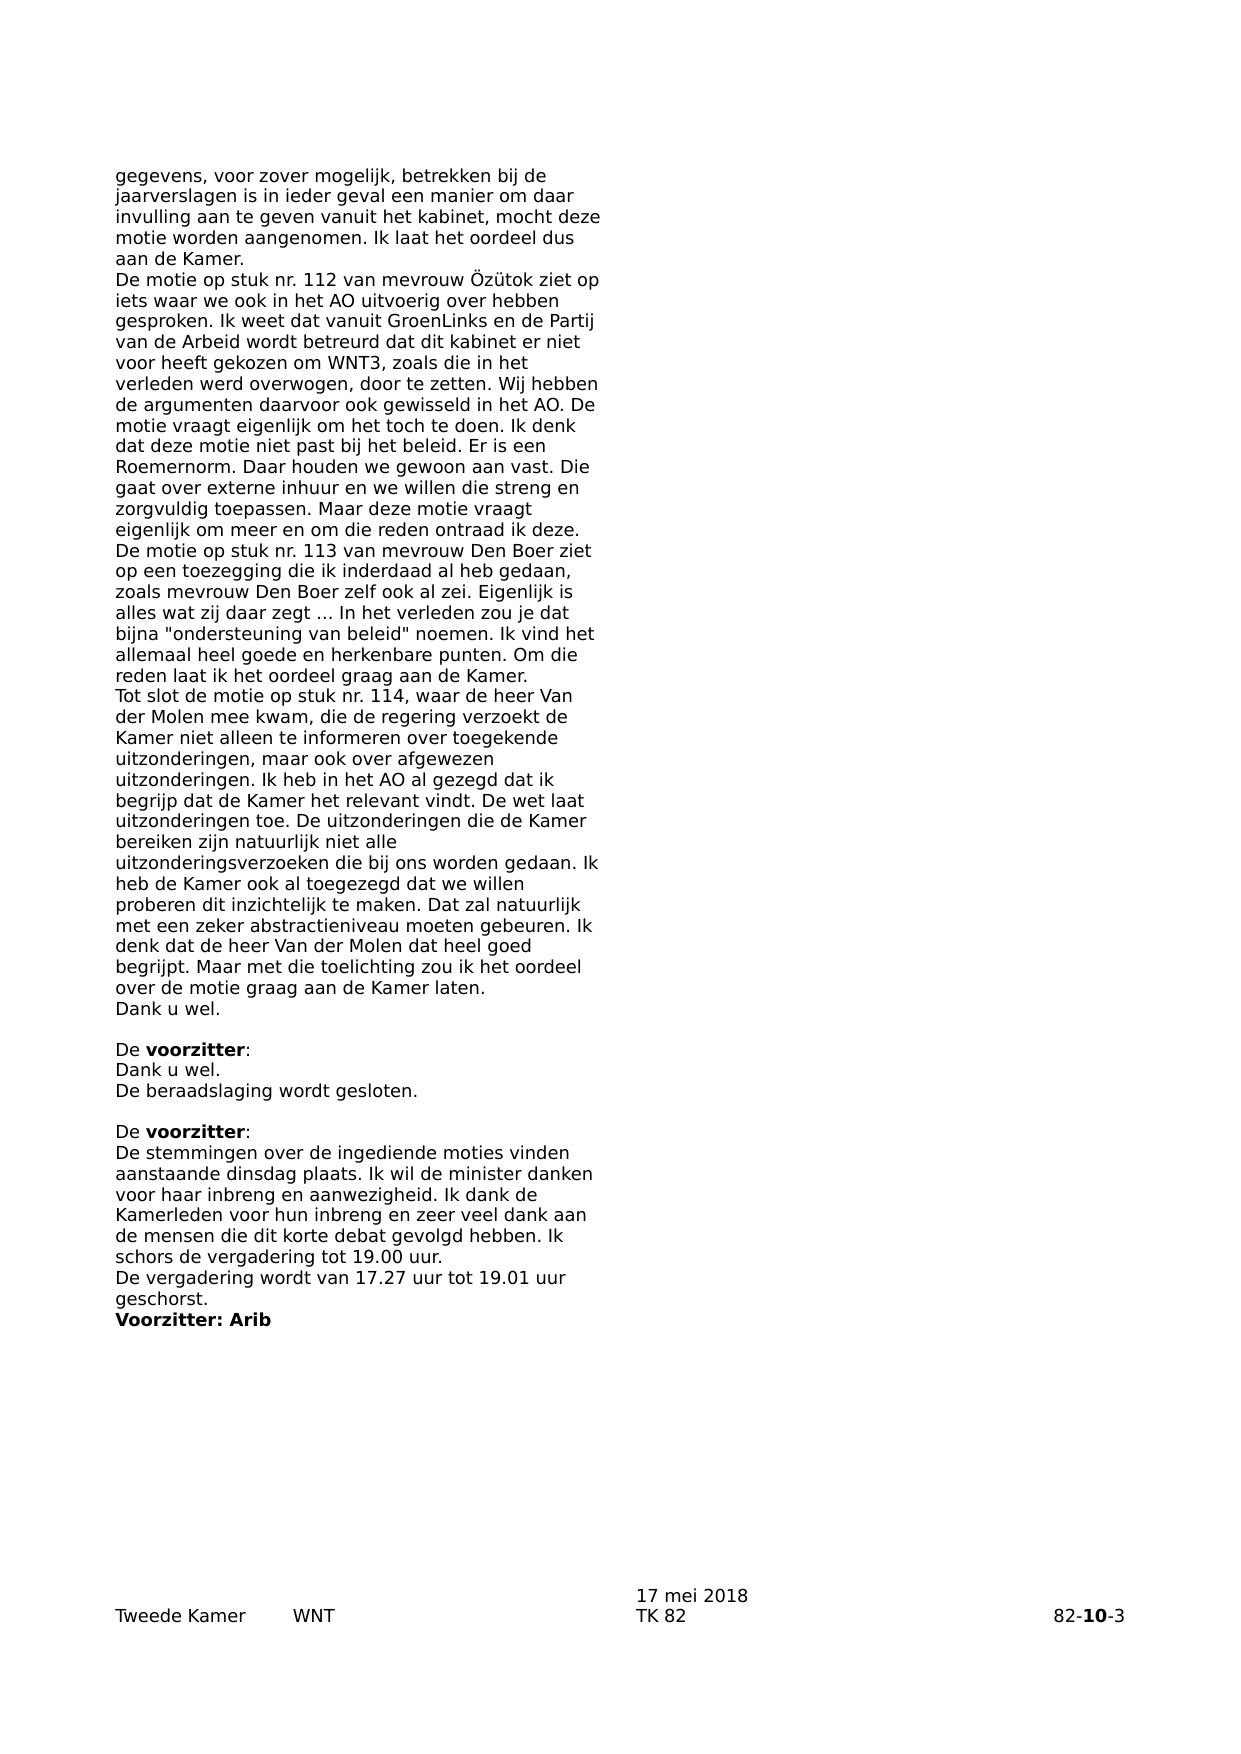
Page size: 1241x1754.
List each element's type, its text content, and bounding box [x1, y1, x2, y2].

text gegevens, voor zover mogelijk, betrekken bij de jaarverslagen is in ieder geval een manier om daar invulling aan te geven vanuit het kabinet, mocht deze motie worden aangenomen. Ik laat het oordeel dus aan de Kamer. [115, 165, 605, 269]
text De beraadslaging wordt gesloten. [115, 1081, 605, 1102]
text De motie op stuk nr. 112 van mevrouw Özütok ziet op iets waar we ook in het AO uitvoerig over hebben gesproken. Ik weet dat vanuit GroenLinks en de Partij van de Arbeid wordt betreurd dat dit kabinet er niet voor heeft gekozen om WNT3, zoals die in het verleden werd overwogen, door te zetten. Wij hebben de argumenten daarvoor ook gewisseld in het AO. De motie vraagt eigenlijk om het toch te doen. Ik denk dat deze motie niet past bij het beleid. Er is een Roemernorm. Daar houden we gewoon aan vast. Die gaat over externe inhuur en we willen die streng en zorgvuldig toepassen. Maar deze motie vraagt eigenlijk om meer en om die reden ontraad ik deze. [115, 269, 605, 540]
text De stemmingen over de ingediende moties vinden aanstaande dinsdag plaats. Ik wil de minister danken voor haar inbreng en aanwezigheid. Ik dank de Kamerleden voor hun inbreng en zeer veel dank aan de mensen die dit korte debat gevolgd hebben. Ik schors de vergadering tot 19.00 uur. [115, 1143, 605, 1268]
text Dank u wel. [115, 999, 605, 1019]
text Voorzitter: Arib [115, 1309, 605, 1330]
text Dank u wel. [115, 1060, 605, 1081]
text De vergadering wordt van 17.27 uur tot 19.01 uur geschorst. [115, 1268, 605, 1309]
text De voorzitter: [115, 1122, 605, 1143]
text De voorzitter: [115, 1039, 605, 1060]
text Tot slot de motie op stuk nr. 114, waar de heer Van der Molen mee kwam, die de regering verzoekt de Kamer niet alleen te informeren over toegekende uitzonderingen, maar ook over afgewezen uitzonderingen. Ik heb in het AO al gezegd dat ik begrijp dat de Kamer het relevant vindt. De wet laat uitzonderingen toe. De uitzonderingen die de Kamer bereiken zijn natuurlijk niet alle uitzonderingsverzoeken die bij ons worden gedaan. Ik heb de Kamer ook al toegezegd dat we willen proberen dit inzichtelijk te maken. Dat zal natuurlijk met een zeker abstractieniveau moeten gebeuren. Ik denk dat de heer Van der Molen dat heel goed begrijpt. Maar met die toelichting zou ik het oordeel over de motie graag aan de Kamer laten. [115, 686, 605, 999]
text De motie op stuk nr. 113 van mevrouw Den Boer ziet op een toezegging die ik inderdaad al heb gedaan, zoals mevrouw Den Boer zelf ook al zei. Eigenlijk is alles wat zij daar zegt ... In het verleden zou je dat bijna "ondersteuning van beleid" noemen. Ik vind het allemaal heel goede en herkenbare punten. Om die reden laat ik het oordeel graag aan de Kamer. [115, 540, 605, 686]
